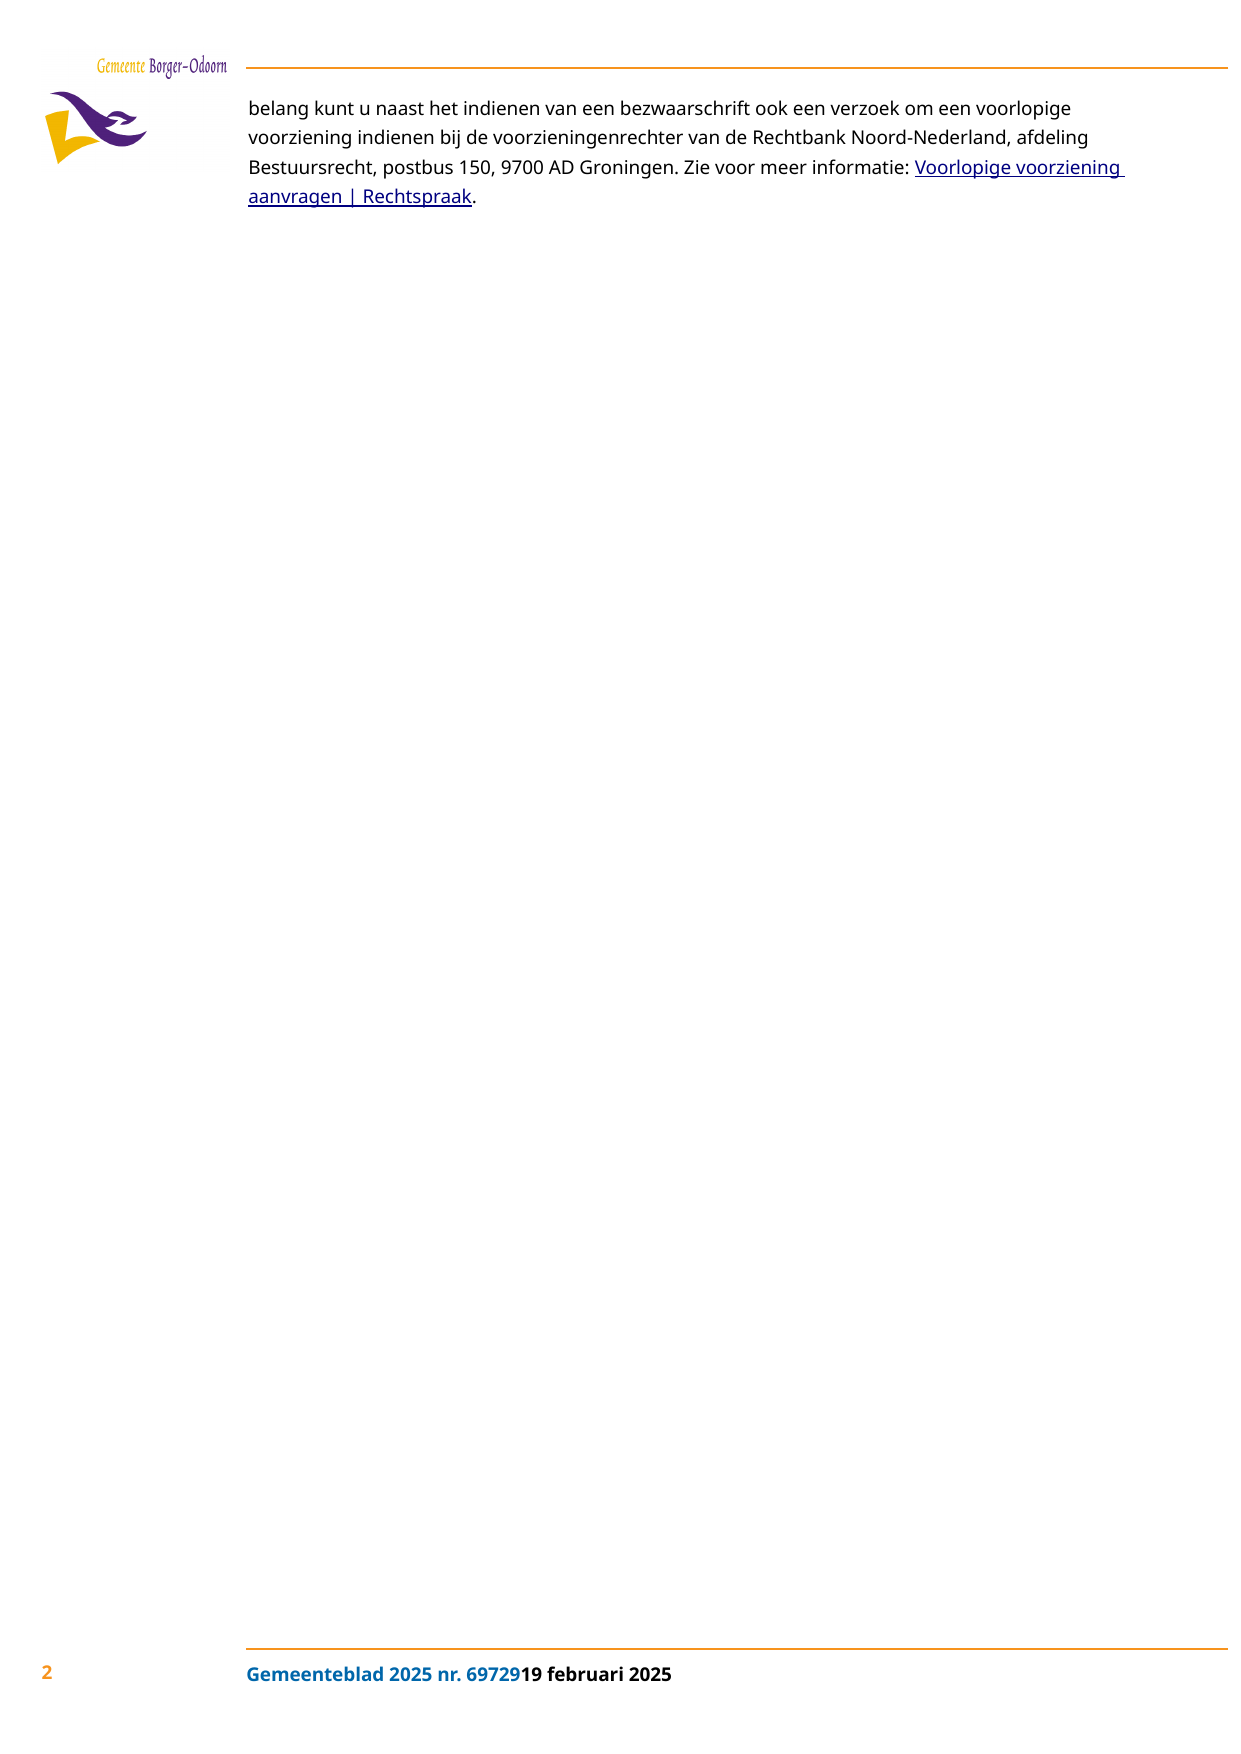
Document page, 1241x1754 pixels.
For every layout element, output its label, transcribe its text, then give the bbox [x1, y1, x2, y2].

text belang kunt u naast het indienen van een bezwaarschrift ook een verzoek om een voorlopige voorziening indienen bij de voorzieningenrechter van de Rechtbank Noord-Nederland, afdeling Bestuursrecht, postbus 150, 9700 AD Groningen. Zie voor meer informatie: Voorlopige voorziening aanvragen | Rechtspraak. [248, 95, 1152, 209]
picture [41, 47, 231, 172]
